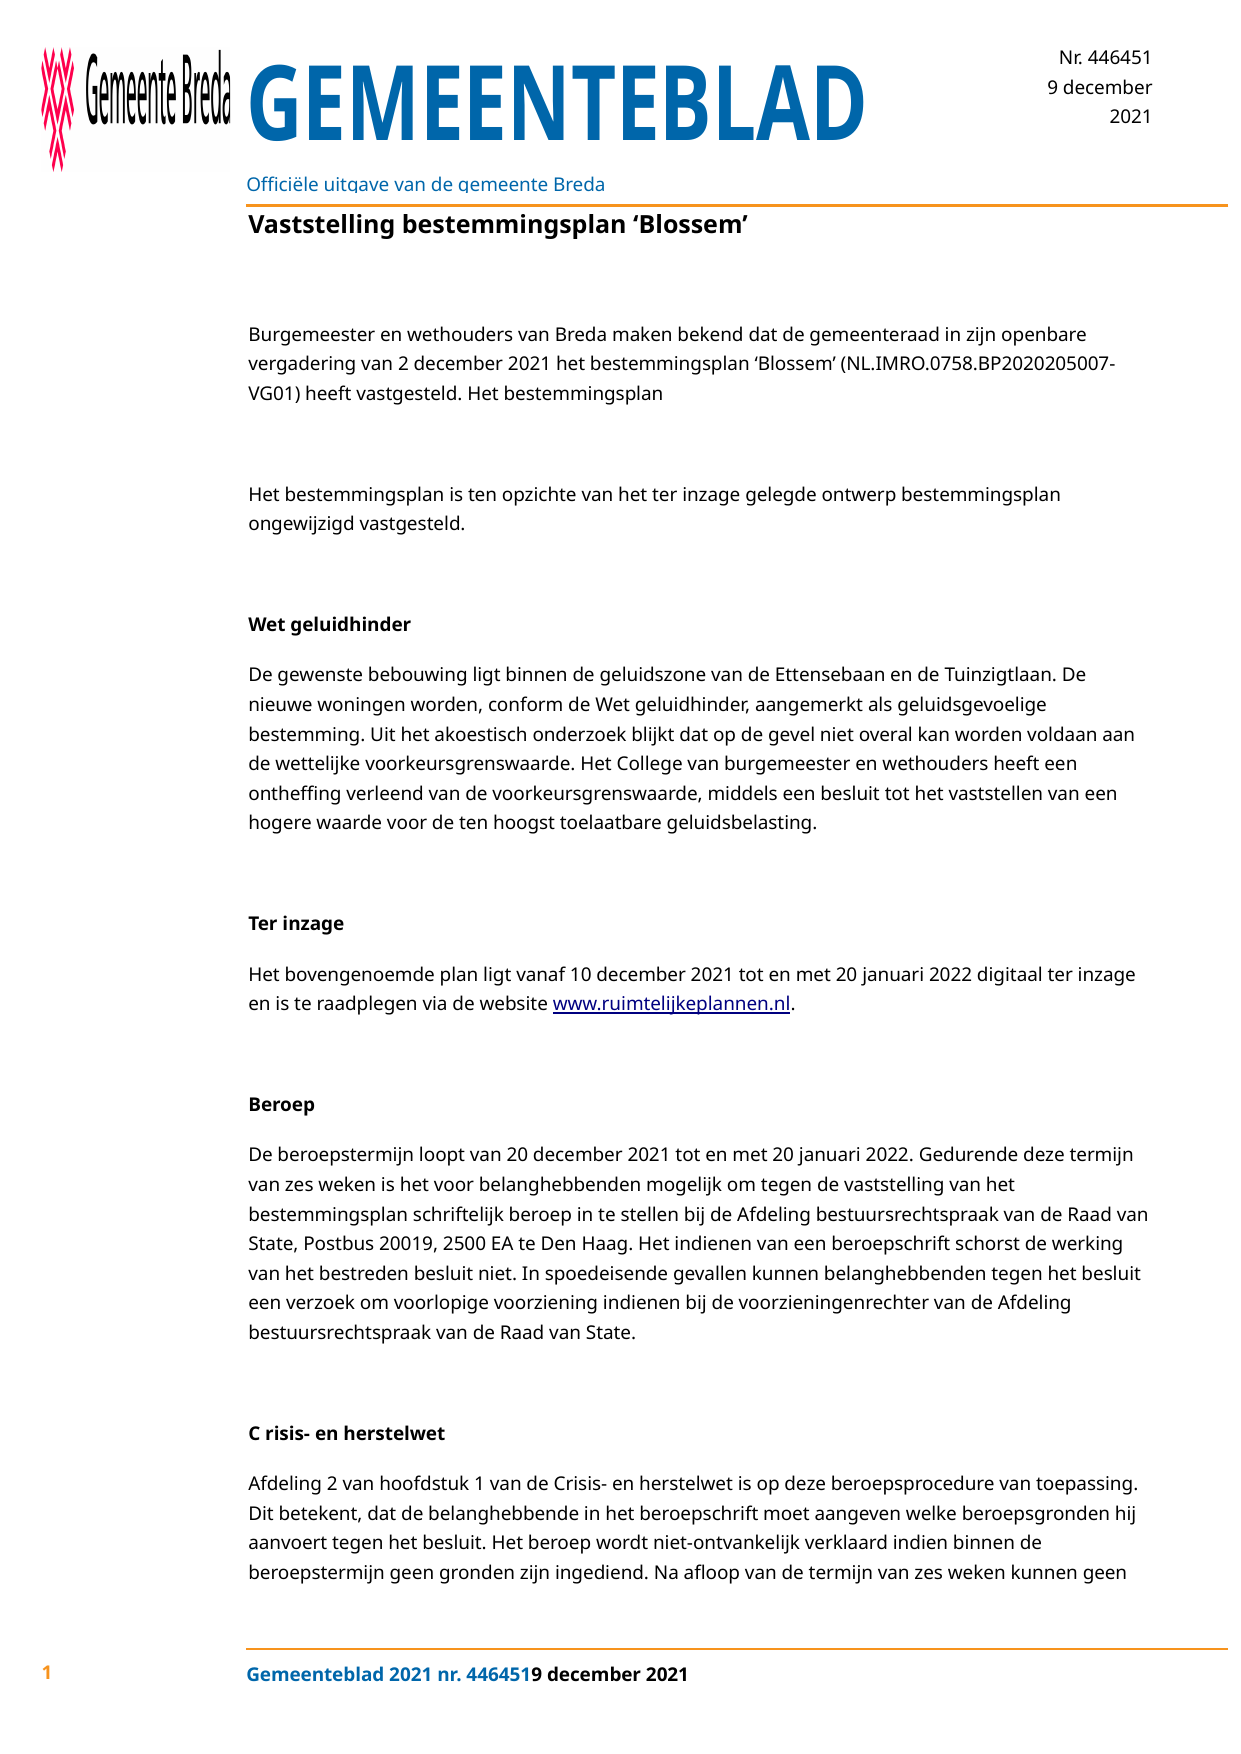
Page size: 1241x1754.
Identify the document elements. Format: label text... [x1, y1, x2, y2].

text C risis- en herstelwet [248, 1420, 1152, 1446]
picture [41, 47, 231, 172]
text Ter inzage [248, 910, 1152, 936]
text De beroepstermijn loopt van 20 december 2021 tot en met 20 januari 2022. Gedurende deze termijn van zes weken is het voor belanghebbenden mogelijk om tegen de vaststelling van het bestemmingsplan schriftelijk beroep in te stellen bij de Afdeling bestuursrechtspraak van de Raad van State, Postbus 20019, 2500 EA te Den Haag. Het indienen van een beroepschrift schorst de werking van het bestreden besluit niet. In spoedeisende gevallen kunnen belanghebbenden tegen het besluit een verzoek om voorlopige voorziening indienen bij de voorzieningenrechter van de Afdeling bestuursrechtspraak van de Raad van State. [248, 1142, 1152, 1345]
text Wet geluidhinder [248, 611, 1152, 637]
text Afdeling 2 van hoofdstuk 1 van de Crisis- en herstelwet is op deze beroepsprocedure van toepassing. Dit betekent, dat de belanghebbende in het beroepschrift moet aangeven welke beroepsgronden hij aanvoert tegen het besluit. Het beroep wordt niet-ontvankelijk verklaard indien binnen de beroepstermijn geen gronden zijn ingediend. Na afloop van de termijn van zes weken kunnen geen [248, 1470, 1152, 1585]
text Burgemeester en wethouders van Breda maken bekend dat de gemeenteraad in zijn openbare vergadering van 2 december 2021 het bestemmingsplan ‘Blossem’ (NL.IMRO.0758.BP2020205007-VG01) heeft vastgesteld. Het bestemmingsplan [248, 321, 1152, 406]
text De gewenste bebouwing ligt binnen de geluidszone van de Ettensebaan en de Tuinzigtlaan. De nieuwe woningen worden, conform de Wet geluidhinder, aangemerkt als geluidsgevoelige bestemming. Uit het akoestisch onderzoek blijkt dat op de gevel niet overal kan worden voldaan aan de wettelijke voorkeursgrenswaarde. Het College van burgemeester en wethouders heeft een ontheffing verleend van de voorkeursgrenswaarde, middels een besluit tot het vaststellen van een hogere waarde voor de ten hoogst toelaatbare geluidsbelasting. [248, 662, 1152, 835]
text Beroep [248, 1091, 1152, 1117]
text Het bestemmingsplan is ten opzichte van het ter inzage gelegde ontwerp bestemmingsplan ongewijzigd vastgesteld. [248, 481, 1152, 536]
text Het bovengenoemde plan ligt vanaf 10 december 2021 tot en met 20 januari 2022 digitaal ter inzage en is te raadplegen via de website www.ruimtelijkeplannen.nl. [248, 961, 1152, 1016]
text Vaststelling bestemmingsplan ‘Blossem’ [248, 207, 1152, 241]
